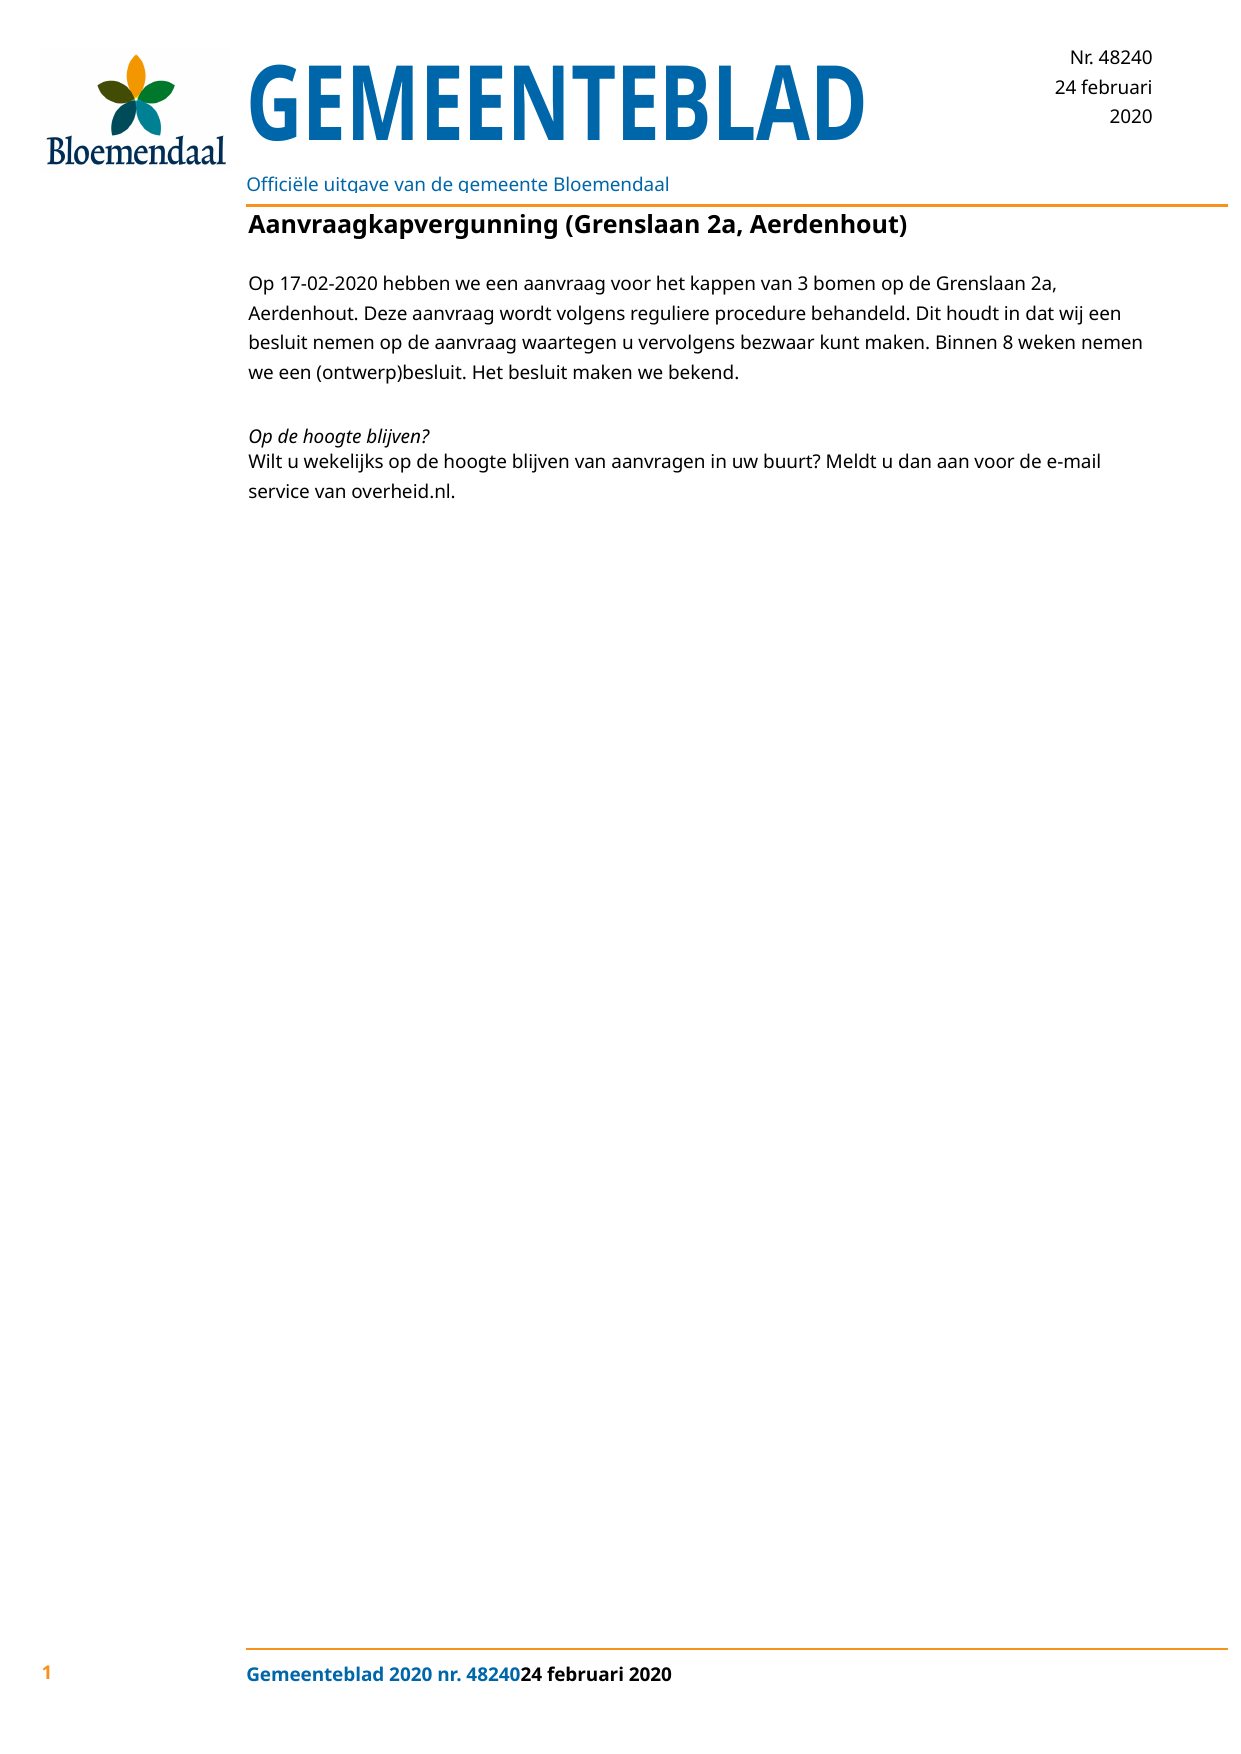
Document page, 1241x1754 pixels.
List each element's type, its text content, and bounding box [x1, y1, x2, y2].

text Wilt u wekelijks op de hoogte blijven van aanvragen in uw buurt? Meldt u dan aan voor de e-mail service van overheid.nl. [248, 449, 1152, 504]
text Op de hoogte blijven? [248, 423, 1152, 449]
picture [41, 47, 231, 172]
text Op 17-02-2020 hebben we een aanvraag voor het kappen van 3 bomen op de Grenslaan 2a, Aerdenhout. Deze aanvraag wordt volgens reguliere procedure behandeld. Dit houdt in dat wij een besluit nemen op de aanvraag waartegen u vervolgens bezwaar kunt maken. Binnen 8 weken nemen we een (ontwerp)besluit. Het besluit maken we bekend. [248, 270, 1152, 385]
text Aanvraagkapvergunning (Grenslaan 2a, Aerdenhout) [248, 207, 1152, 241]
